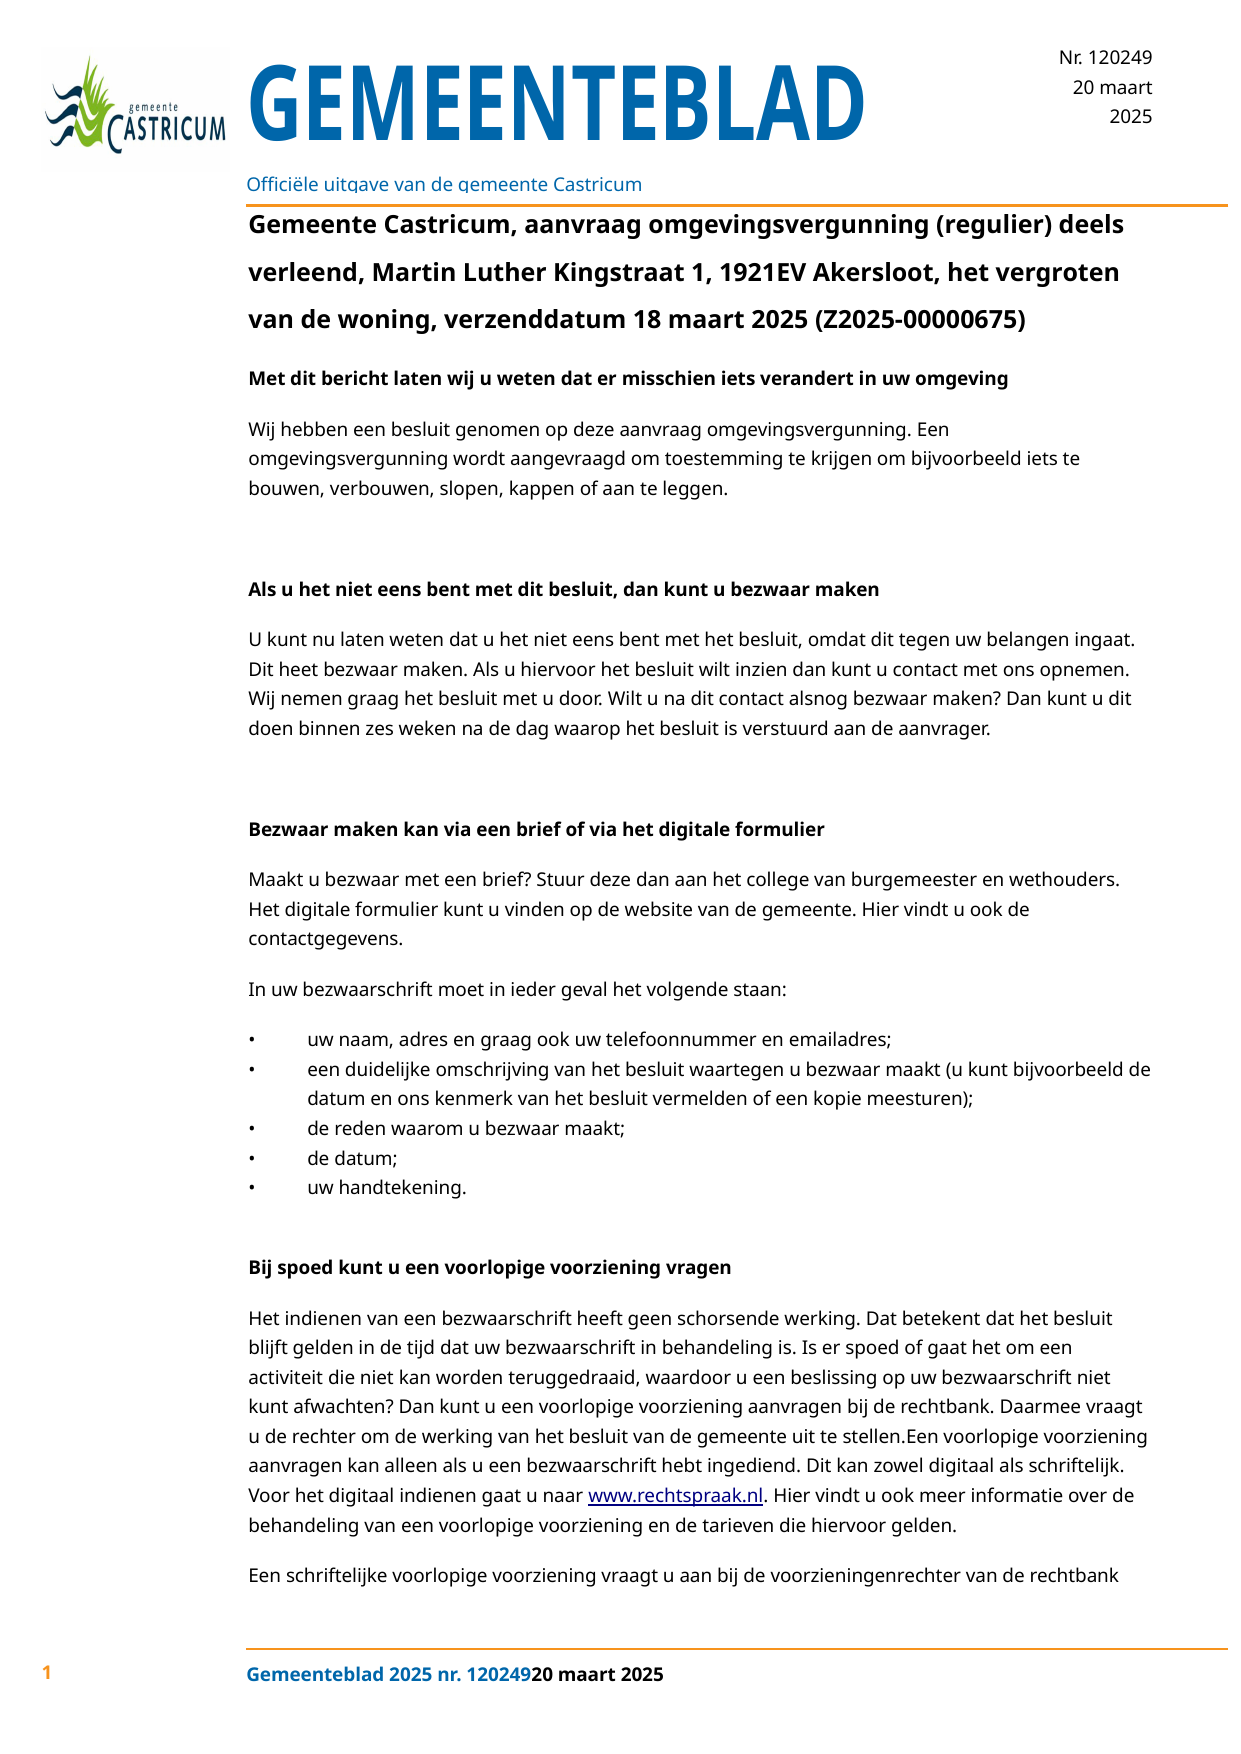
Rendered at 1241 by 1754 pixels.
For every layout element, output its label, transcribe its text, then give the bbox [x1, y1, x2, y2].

list de reden waarom u bezwaar maakt; [248, 1115, 1152, 1141]
list een duidelijke omschrijving van het besluit waartegen u bezwaar maakt (u kunt bijvoorbeeld de datum en ons kenmerk van het besluit vermelden of een kopie meesturen); [248, 1056, 1152, 1111]
list de datum; [248, 1145, 1152, 1170]
picture [41, 47, 231, 172]
text Het indienen van een bezwaarschrift heeft geen schorsende werking. Dat betekent dat het besluit blijft gelden in de tijd dat uw bezwaarschrift in behandeling is. Is er spoed of gaat het om een activiteit die niet kan worden teruggedraaid, waardoor u een beslissing op uw bezwaarschrift niet kunt afwachten? Dan kunt u een voorlopige voorziening aanvragen bij de rechtbank. Daarmee vraagt u de rechter om de werking van het besluit van de gemeente uit te stellen.Een voorlopige voorziening aanvragen kan alleen als u een bezwaarschrift hebt ingediend. Dit kan zowel digitaal als schriftelijk. Voor het digitaal indienen gaat u naar www.rechtspraak.nl. Hier vindt u ook meer informatie over de behandeling van een voorlopige voorziening en de tarieven die hiervoor gelden. [248, 1305, 1152, 1537]
text Gemeente Castricum, aanvraag omgevingsvergunning (regulier) deels verleend, Martin Luther Kingstraat 1, 1921EV Akersloot, het vergroten van de woning, verzenddatum 18 maart 2025 (Z2025-00000675) [248, 207, 1152, 336]
list uw naam, adres en graag ook uw telefoonnummer en emailadres; [248, 1026, 1152, 1052]
text Maakt u bezwaar met een brief? Stuur deze dan aan het college van burgemeester en wethouders. Het digitale formulier kunt u vinden op de website van de gemeente. Hier vindt u ook de contactgegevens. [248, 866, 1152, 951]
text U kunt nu laten weten dat u het niet eens bent met het besluit, omdat dit tegen uw belangen ingaat. Dit heet bezwaar maken. Als u hiervoor het besluit wilt inzien dan kunt u contact met ons opnemen. Wij nemen graag het besluit met u door. Wilt u na dit contact alsnog bezwaar maken? Dan kunt u dit doen binnen zes weken na de dag waarop het besluit is verstuurd aan de aanvrager. [248, 626, 1152, 741]
text Bezwaar maken kan via een brief of via het digitale formulier [248, 816, 1152, 842]
text Met dit bericht laten wij u weten dat er misschien iets verandert in uw omgeving [248, 366, 1152, 391]
text Wij hebben een besluit genomen op deze aanvraag omgevingsvergunning. Een omgevingsvergunning wordt aangevraagd om toestemming te krijgen om bijvoorbeeld iets te bouwen, verbouwen, slopen, kappen of aan te leggen. [248, 416, 1152, 501]
text Een schriftelijke voorlopige voorziening vraagt u aan bij de voorzieningenrechter van de rechtbank [248, 1562, 1152, 1588]
list uw handtekening. [248, 1174, 1152, 1200]
text Bij spoed kunt u een voorlopige voorziening vragen [248, 1254, 1152, 1280]
text In uw bezwaarschrift moet in ieder geval het volgende staan: [248, 976, 1152, 1002]
text Als u het niet eens bent met dit besluit, dan kunt u bezwaar maken [248, 576, 1152, 602]
